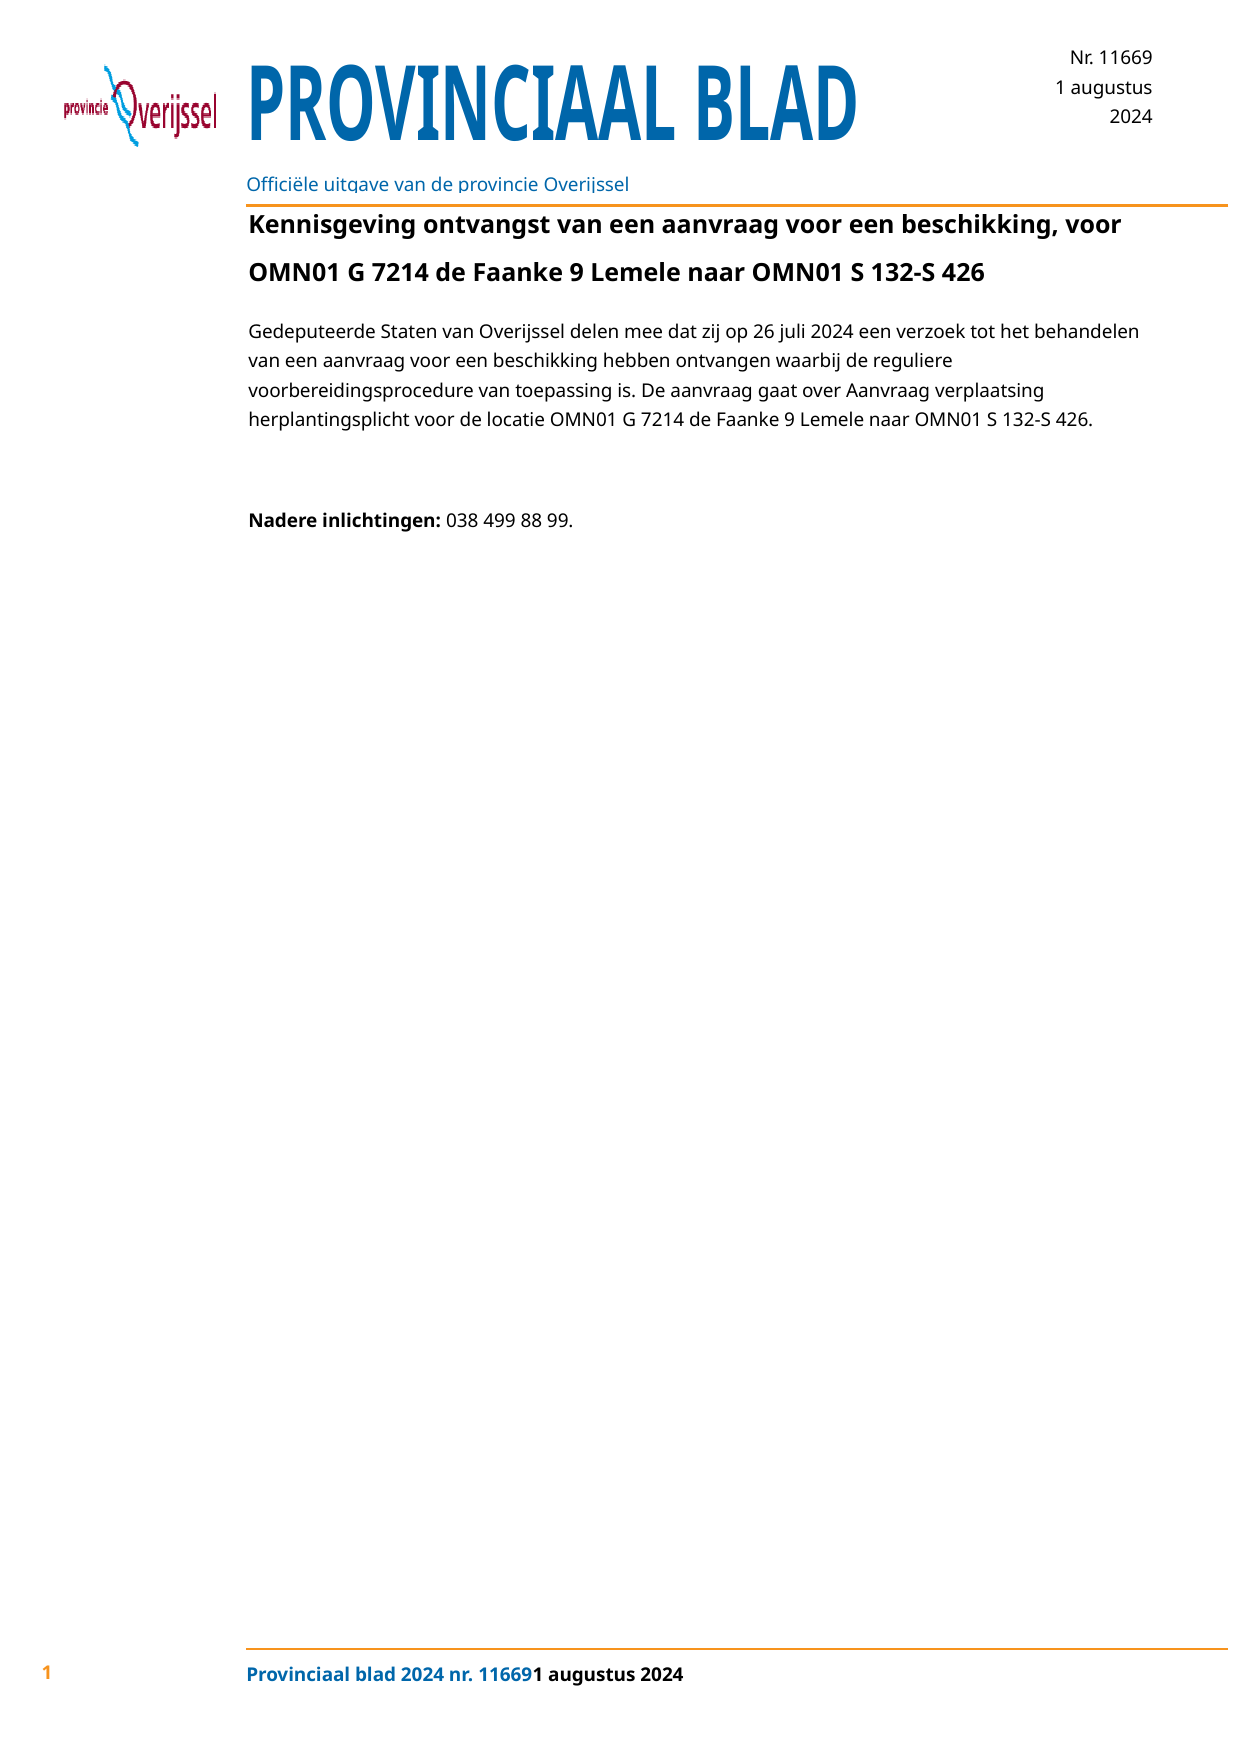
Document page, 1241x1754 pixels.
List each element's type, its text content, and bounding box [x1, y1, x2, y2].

text Gedeputeerde Staten van Overijssel delen mee dat zij op 26 juli 2024 een verzoek tot het behandelen van een aanvraag voor een beschikking hebben ontvangen waarbij de reguliere voorbereidingsprocedure van toepassing is. De aanvraag gaat over Aanvraag verplaatsing herplantingsplicht voor de locatie OMN01 G 7214 de Faanke 9 Lemele naar OMN01 S 132-S 426. [248, 318, 1152, 432]
text Nadere inlichtingen: 038 499 88 99. [248, 507, 1152, 533]
picture [41, 47, 231, 172]
text Kennisgeving ontvangst van een aanvraag voor een beschikking, voor OMN01 G 7214 de Faanke 9 Lemele naar OMN01 S 132-S 426 [248, 207, 1152, 288]
